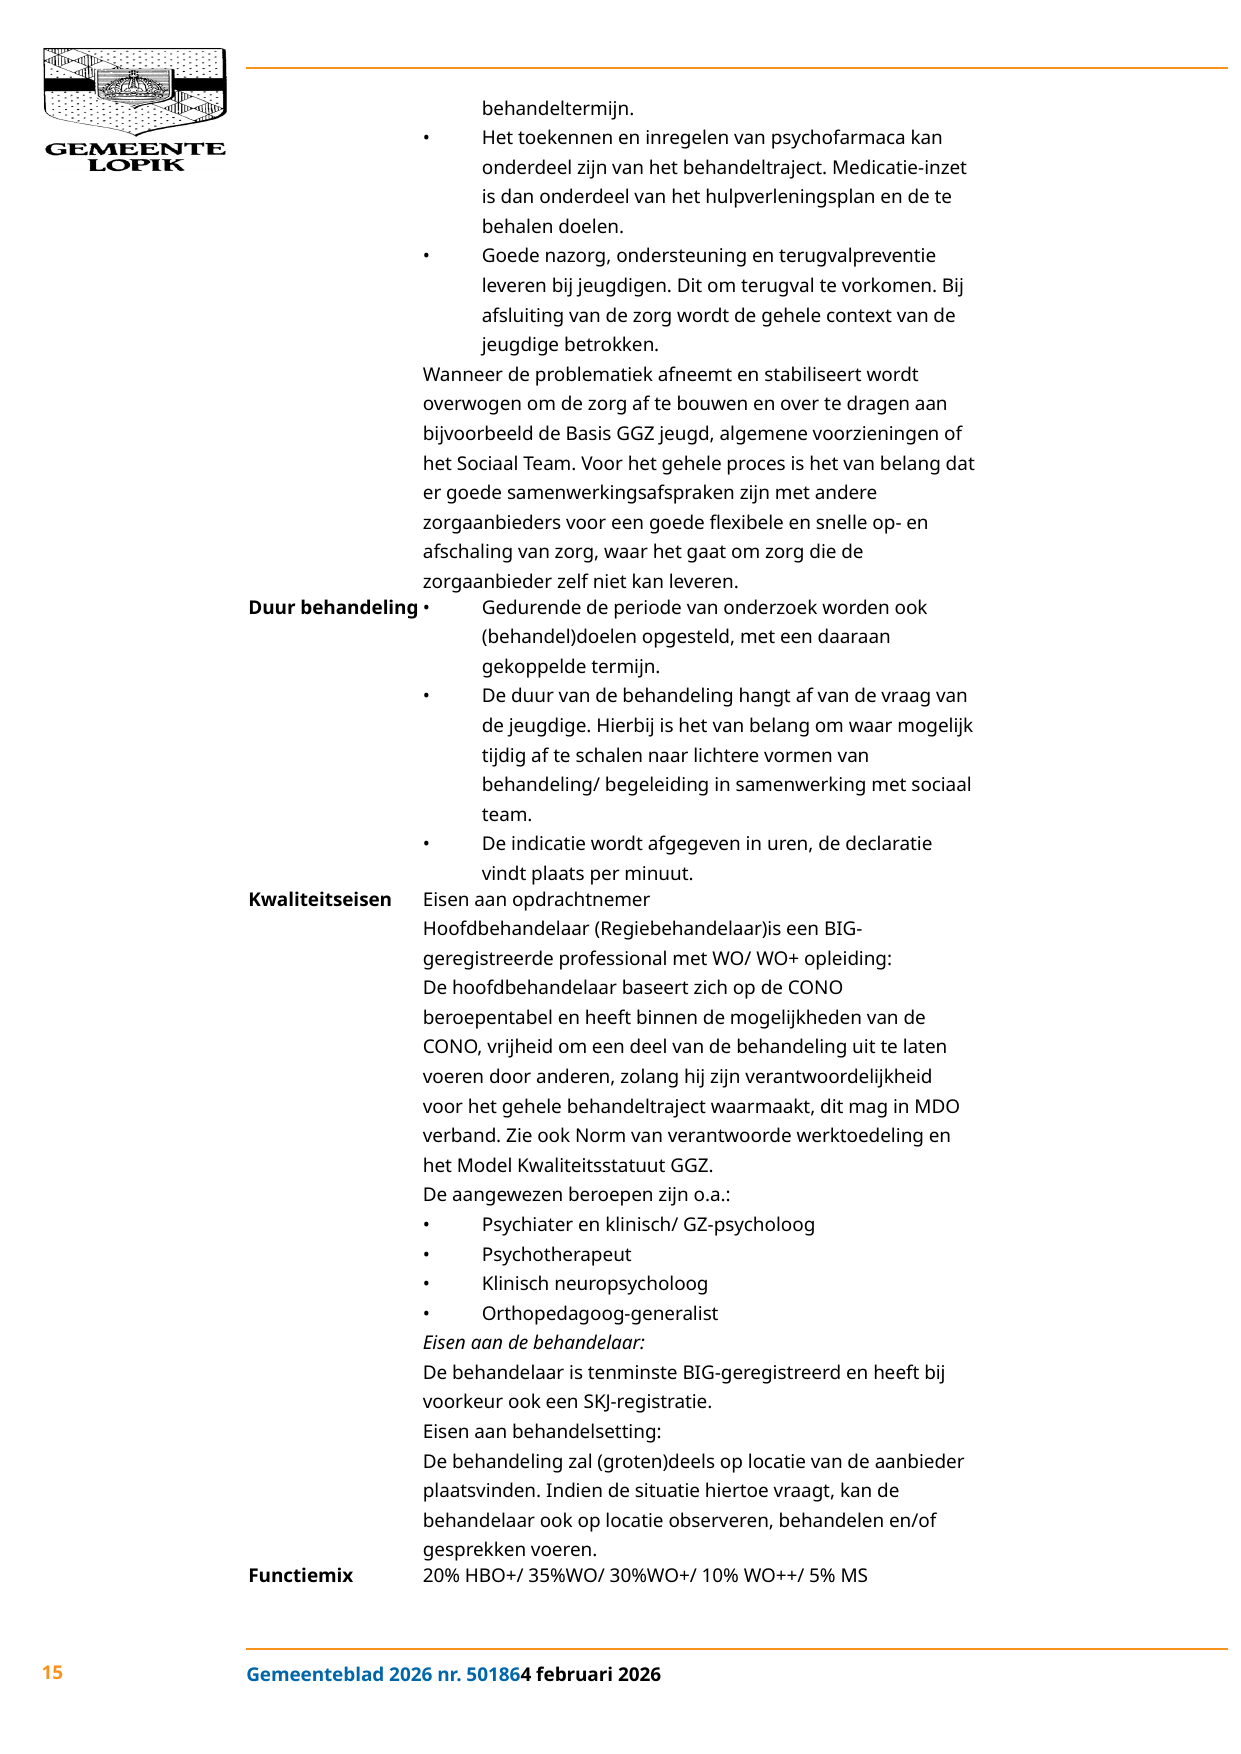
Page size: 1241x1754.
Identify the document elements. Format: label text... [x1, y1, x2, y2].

table_cell Functiemix [248, 1563, 423, 1588]
table_cell behandeltermijn. Het toekennen en inregelen van psychofarmaca kan onderdeel zijn van het behandeltraject. Medicatie-inzet is dan onderdeel van het hulpverleningsplan en de te behalen doelen. Goede nazorg, ondersteuning en terugvalpreventie leveren bij jeugdigen. Dit om terugval te vorkomen. Bij afsluiting van de zorg wordt de gehele context van de jeugdige betrokken. Wanneer de problematiek afneemt en stabiliseert wordt overwogen om de zorg af te bouwen en over te dragen aan bijvoorbeeld de Basis GGZ jeugd, algemene voorzieningen of het Sociaal Team. Voor het gehele proces is het van belang dat er goede samenwerkingsafspraken zijn met andere zorgaanbieders voor een goede flexibele en snelle op- en afschaling van zorg, waar het gaat om zorg die de zorgaanbieder zelf niet kan leveren. [423, 95, 977, 594]
picture [41, 47, 231, 172]
table_cell Eisen aan opdrachtnemer Hoofdbehandelaar (Regiebehandelaar)is een BIG-geregistreerde professional met WO/ WO+ opleiding: De hoofdbehandelaar baseert zich op de CONO beroepentabel en heeft binnen de mogelijkheden van de CONO, vrijheid om een deel van de behandeling uit te laten voeren door anderen, zolang hij zijn verantwoordelijkheid voor het gehele behandeltraject waarmaakt, dit mag in MDO verband. Zie ook Norm van verantwoorde werktoedeling en het Model Kwaliteitsstatuut GGZ. De aangewezen beroepen zijn o.a.: Psychiater en klinisch/ GZ-psycholoog Psychotherapeut Klinisch neuropsycholoog Orthopedagoog-generalist Eisen aan de behandelaar: De behandelaar is tenminste BIG-geregistreerd en heeft bij voorkeur ook een SKJ-registratie. Eisen aan behandelsetting: De behandeling zal (groten)deels op locatie van de aanbieder plaatsvinden. Indien de situatie hiertoe vraagt, kan de behandelaar ook op locatie observeren, behandelen en/of gesprekken voeren. [423, 886, 977, 1562]
table_cell 20% HBO+/ 35%WO/ 30%WO+/ 10% WO++/ 5% MS [423, 1563, 1152, 1588]
table_cell Gedurende de periode van onderzoek worden ook (behandel)doelen opgesteld, met een daaraan gekoppelde termijn. De duur van de behandeling hangt af van de vraag van de jeugdige. Hierbij is het van belang om waar mogelijk tijdig af te schalen naar lichtere vormen van behandeling/ begeleiding in samenwerking met sociaal team. De indicatie wordt afgegeven in uren, de declaratie vindt plaats per minuut. [423, 594, 977, 886]
table_cell Duur behandeling [248, 594, 423, 886]
table_cell [248, 95, 423, 594]
table_cell Kwaliteitseisen [248, 886, 423, 1562]
